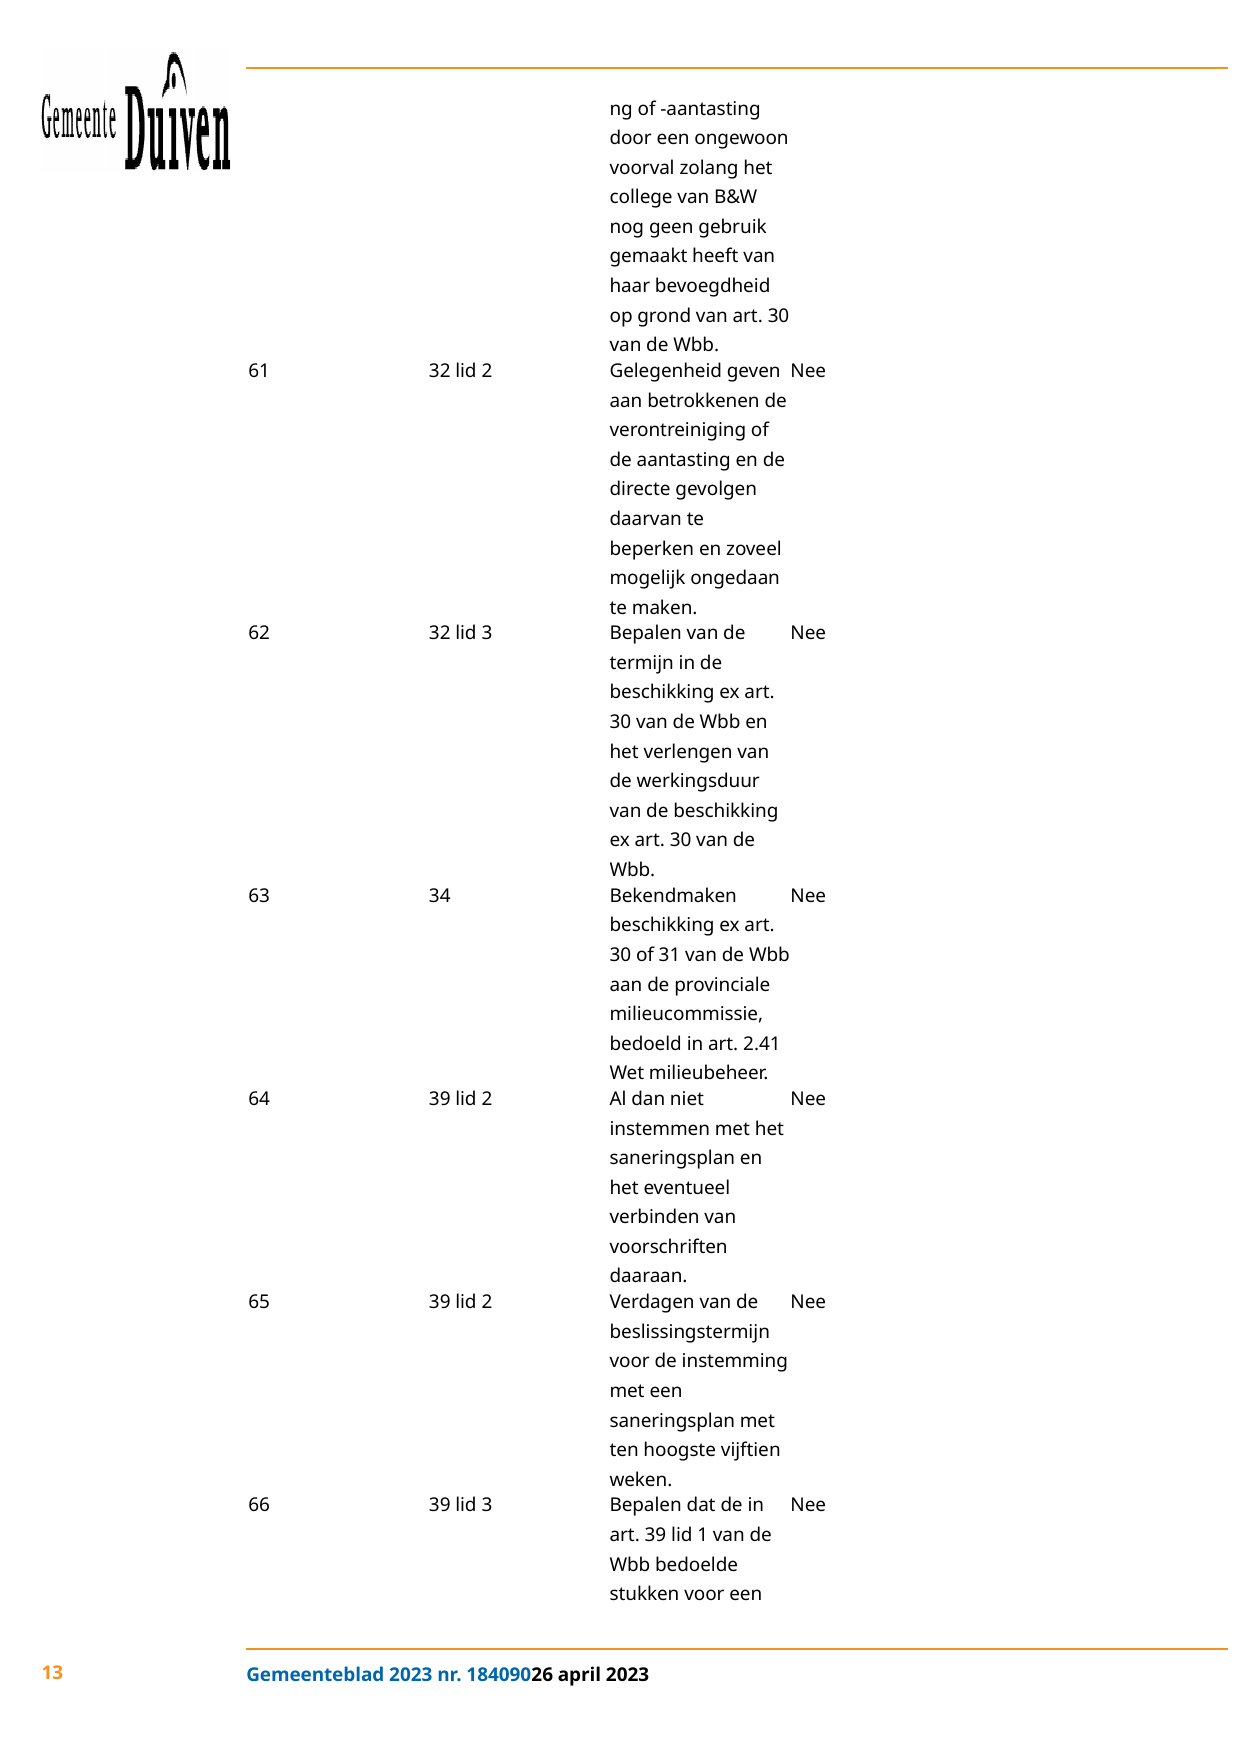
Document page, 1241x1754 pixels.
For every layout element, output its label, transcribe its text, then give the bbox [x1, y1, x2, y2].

table_cell Nee [790, 620, 971, 882]
table_cell ng of -aantasting door een ongewoon voorval zolang het college van B&W nog geen gebruik gemaakt heeft van haar bevoegdheid op grond van art. 30 van de Wbb. [609, 95, 790, 357]
table_cell 64 [248, 1085, 429, 1288]
table_cell Verdagen van de beslissingstermijn voor de instemming met een saneringsplan met ten hoogste vijftien weken. [609, 1289, 790, 1492]
table_cell Bepalen dat de in art. 39 lid 1 van de Wbb bedoelde stukken voor een [609, 1492, 790, 1606]
table_cell 66 [248, 1492, 429, 1606]
table_cell [429, 95, 609, 357]
table_cell Bepalen van de termijn in de beschikking ex art. 30 van de Wbb en het verlengen van de werkingsduur van de beschikking ex art. 30 van de Wbb. [609, 620, 790, 882]
table_cell [971, 1085, 1152, 1288]
table_cell Al dan niet instemmen met het saneringsplan en het eventueel verbinden van voorschriften daaraan. [609, 1085, 790, 1288]
table_cell [248, 95, 429, 357]
table_cell Nee [790, 1085, 971, 1288]
table_cell [971, 1289, 1152, 1492]
table_cell Nee [790, 1492, 971, 1606]
picture [41, 47, 231, 172]
table_cell 39 lid 2 [429, 1289, 609, 1492]
table_cell 63 [248, 882, 429, 1085]
table_cell Gelegenheid geven aan betrokkenen de verontreiniging of de aantasting en de directe gevolgen daarvan te beperken en zoveel mogelijk ongedaan te maken. [609, 357, 790, 619]
table_cell Nee [790, 357, 971, 619]
table_cell 65 [248, 1289, 429, 1492]
table_cell [971, 620, 1152, 882]
table_cell Nee [790, 882, 971, 1085]
table_cell [971, 882, 1152, 1085]
table_cell [971, 95, 1152, 357]
table_cell 62 [248, 620, 429, 882]
table_cell [971, 1492, 1152, 1606]
table_cell Nee [790, 1289, 971, 1492]
table_cell [790, 95, 971, 357]
table_cell 32 lid 3 [429, 620, 609, 882]
table_cell 32 lid 2 [429, 357, 609, 619]
table_cell Bekendmaken beschikking ex art. 30 of 31 van de Wbb aan de provinciale milieucommissie, bedoeld in art. 2.41 Wet milieubeheer. [609, 882, 790, 1085]
table_cell 39 lid 3 [429, 1492, 609, 1606]
table_cell 61 [248, 357, 429, 619]
table_cell 34 [429, 882, 609, 1085]
table_cell [971, 357, 1152, 619]
table_cell 39 lid 2 [429, 1085, 609, 1288]
